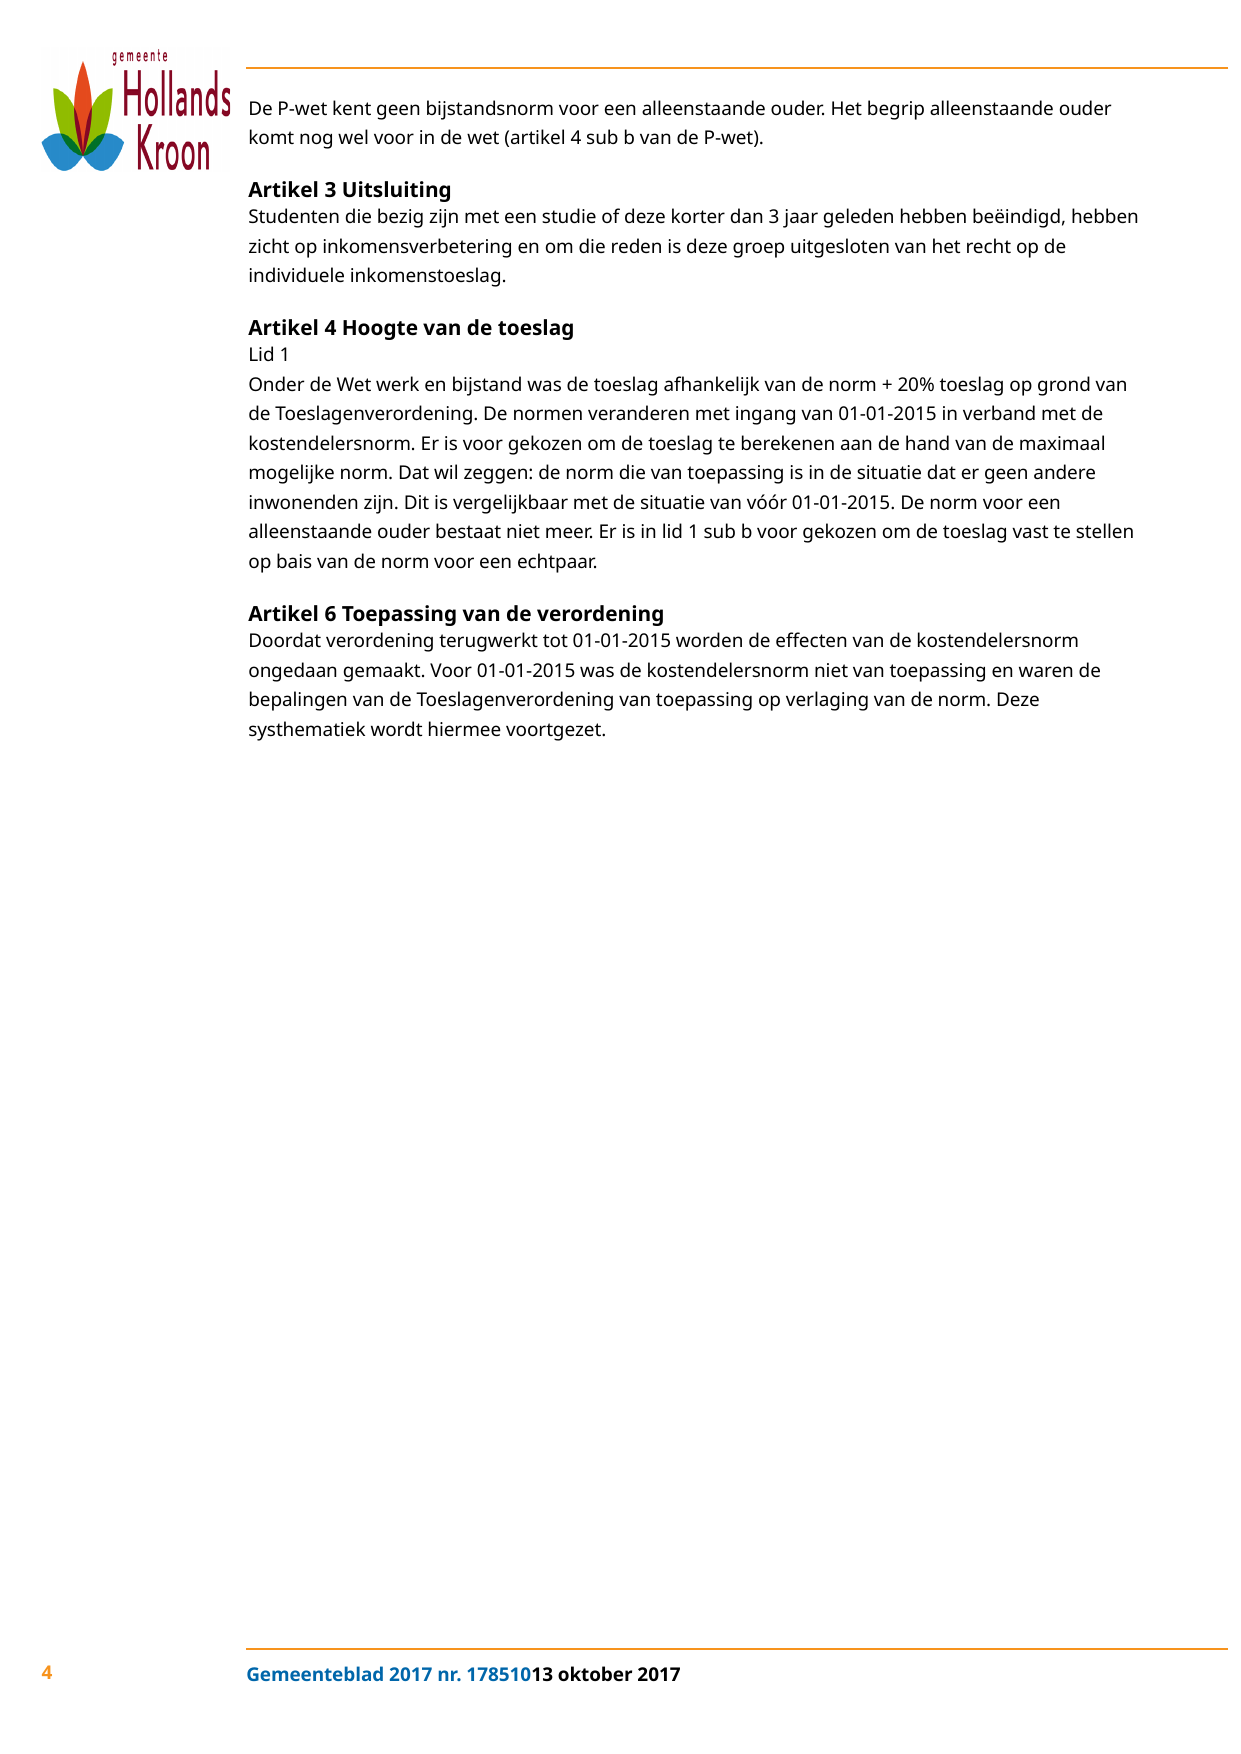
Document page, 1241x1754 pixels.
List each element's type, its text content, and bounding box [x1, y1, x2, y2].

text Lid 1 [248, 341, 1152, 367]
text De P-wet kent geen bijstandsnorm voor een alleenstaande ouder. Het begrip alleenstaande ouder komt nog wel voor in de wet (artikel 4 sub b van de P-wet). [248, 95, 1152, 150]
picture [41, 47, 231, 172]
text Artikel 4 Hoogte van de toeslag [248, 313, 1152, 341]
text Artikel 3 Uitsluiting [248, 175, 1152, 203]
text Artikel 6 Toepassing van de verordening [248, 599, 1152, 627]
text Studenten die bezig zijn met een studie of deze korter dan 3 jaar geleden hebben beëindigd, hebben zicht op inkomensverbetering en om die reden is deze groep uitgesloten van het recht op de individuele inkomenstoeslag. [248, 203, 1152, 288]
text Doordat verordening terugwerkt tot 01-01-2015 worden de effecten van de kostendelersnorm ongedaan gemaakt. Voor 01-01-2015 was de kostendelersnorm niet van toepassing en waren de bepalingen van de Toeslagenverordening van toepassing op verlaging van de norm. Deze systhematiek wordt hiermee voortgezet. [248, 627, 1152, 742]
text Onder de Wet werk en bijstand was de toeslag afhankelijk van de norm + 20% toeslag op grond van de Toeslagenverordening. De normen veranderen met ingang van 01-01-2015 in verband met de kostendelersnorm. Er is voor gekozen om de toeslag te berekenen aan de hand van de maximaal mogelijke norm. Dat wil zeggen: de norm die van toepassing is in de situatie dat er geen andere inwonenden zijn. Dit is vergelijkbaar met de situatie van vóór 01-01-2015. De norm voor een alleenstaande ouder bestaat niet meer. Er is in lid 1 sub b voor gekozen om de toeslag vast te stellen op bais van de norm voor een echtpaar. [248, 371, 1152, 574]
